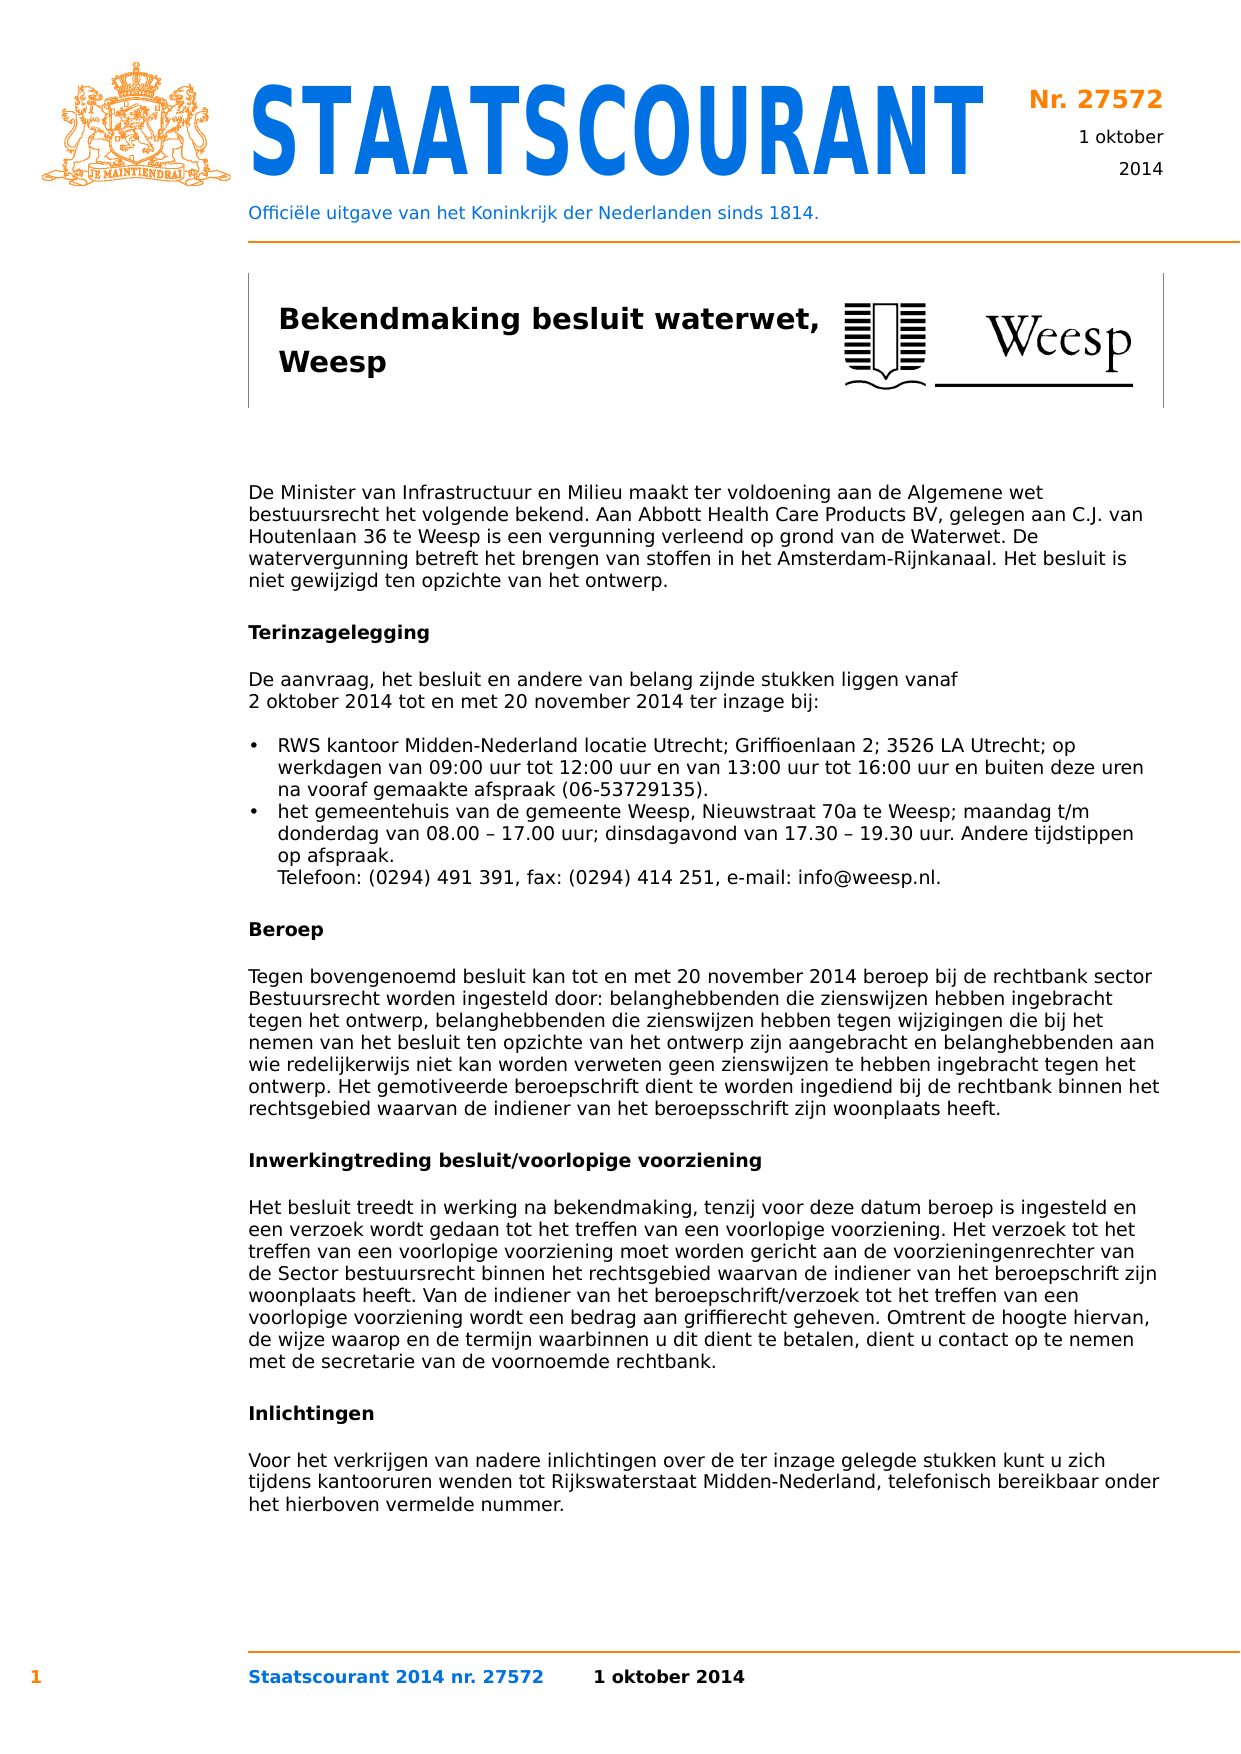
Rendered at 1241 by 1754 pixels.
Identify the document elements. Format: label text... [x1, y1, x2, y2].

picture [844, 302, 1134, 391]
text 2 oktober 2014 tot en met 20 november 2014 ter inzage bij: [248, 691, 1163, 713]
text • RWS kantoor Midden-Nederland locatie Utrecht; Griffioenlaan 2; 3526 LA Utrecht; op werkdagen van 09:00 uur tot 12:00 uur en van 13:00 uur tot 16:00 uur en buiten deze uren na vooraf gemaakte afspraak (06-53729135). [248, 735, 1163, 801]
table_cell 1 oktober [998, 121, 1240, 153]
table_header [25, 62, 248, 241]
text De aanvraag, het besluit en andere van belang zijnde stukken liggen vanaf [248, 669, 1163, 691]
text Het besluit treedt in werking na bekendmaking, tenzij voor deze datum beroep is ingesteld en een verzoek wordt gedaan tot het treffen van een voorlopige voorziening. Het verzoek tot het treffen van een voorlopige voorziening moet worden gericht aan de voorzieningenrechter van de Sector bestuursrecht binnen het rechtsgebied waarvan de indiener van het beroepschrift zijn woonplaats heeft. Van de indiener van het beroepschrift/verzoek tot het treffen van een voorlopige voorziening wordt een bedrag aan griffierecht geheven. Omtrent de hoogte hiervan, de wijze waarop en de termijn waarbinnen u dit dient te betalen, dient u contact op te nemen met de secretarie van de voornoemde rechtbank. [248, 1197, 1163, 1372]
text Tegen bovengenoemd besluit kan tot en met 20 november 2014 beroep bij de rechtbank sector Bestuursrecht worden ingesteld door: belanghebbenden die zienswijzen hebben ingebracht tegen het ontwerp, belanghebbenden die zienswijzen hebben tegen wijzigingen die bij het nemen van het besluit ten opzichte van het ontwerp zijn aangebracht en belanghebbenden aan wie redelijkerwijs niet kan worden verweten geen zienswijzen te hebben ingebracht tegen het ontwerp. Het gemotiveerde beroepschrift dient te worden ingediend bij de rechtbank binnen het rechtsgebied waarvan de indiener van het beroepsschrift zijn woonplaats heeft. [248, 966, 1163, 1120]
subtitle Bekendmaking besluit waterwet, Weesp [249, 273, 1163, 408]
text • het gemeentehuis van de gemeente Weesp, Nieuwstraat 70a te Weesp; maandag t/m donderdag van 08.00 – 17.00 uur; dinsdagavond van 17.30 – 19.30 uur. Andere tijdstippen op afspraak. [248, 801, 1163, 867]
subtitle Inlichtingen [248, 1402, 1163, 1424]
subtitle Inwerkingtreding besluit/voorlopige voorziening [248, 1150, 1163, 1172]
subtitle Beroep [248, 919, 1163, 941]
picture [41, 62, 231, 186]
text Telefoon: (0294) 491 391, fax: (0294) 414 251, e-mail: info@weesp.nl. [277, 867, 1163, 889]
table_cell 2014 [998, 153, 1240, 203]
table_cell Officiële uitgave van het Koninkrijk der Nederlanden sinds 1814. [248, 203, 1240, 241]
subtitle Terinzagelegging [248, 622, 1163, 644]
table_header Nr. 27572 [998, 62, 1240, 121]
text Voor het verkrijgen van nadere inlichtingen over de ter inzage gelegde stukken kunt u zich tijdens kantooruren wenden tot Rijkswaterstaat Midden-Nederland, telefonisch bereikbaar onder het hierboven vermelde nummer. [248, 1449, 1163, 1515]
table_header STAATSCOURANT [248, 62, 998, 203]
text De Minister van Infrastructuur en Milieu maakt ter voldoening aan de Algemene wet bestuursrecht het volgende bekend. Aan Abbott Health Care Products BV, gelegen aan C.J. van Houtenlaan 36 te Weesp is een vergunning verleend op grond van de Waterwet. De watervergunning betreft het brengen van stoffen in het Amsterdam-Rijnkanaal. Het besluit is niet gewijzigd ten opzichte van het ontwerp. [248, 482, 1163, 592]
